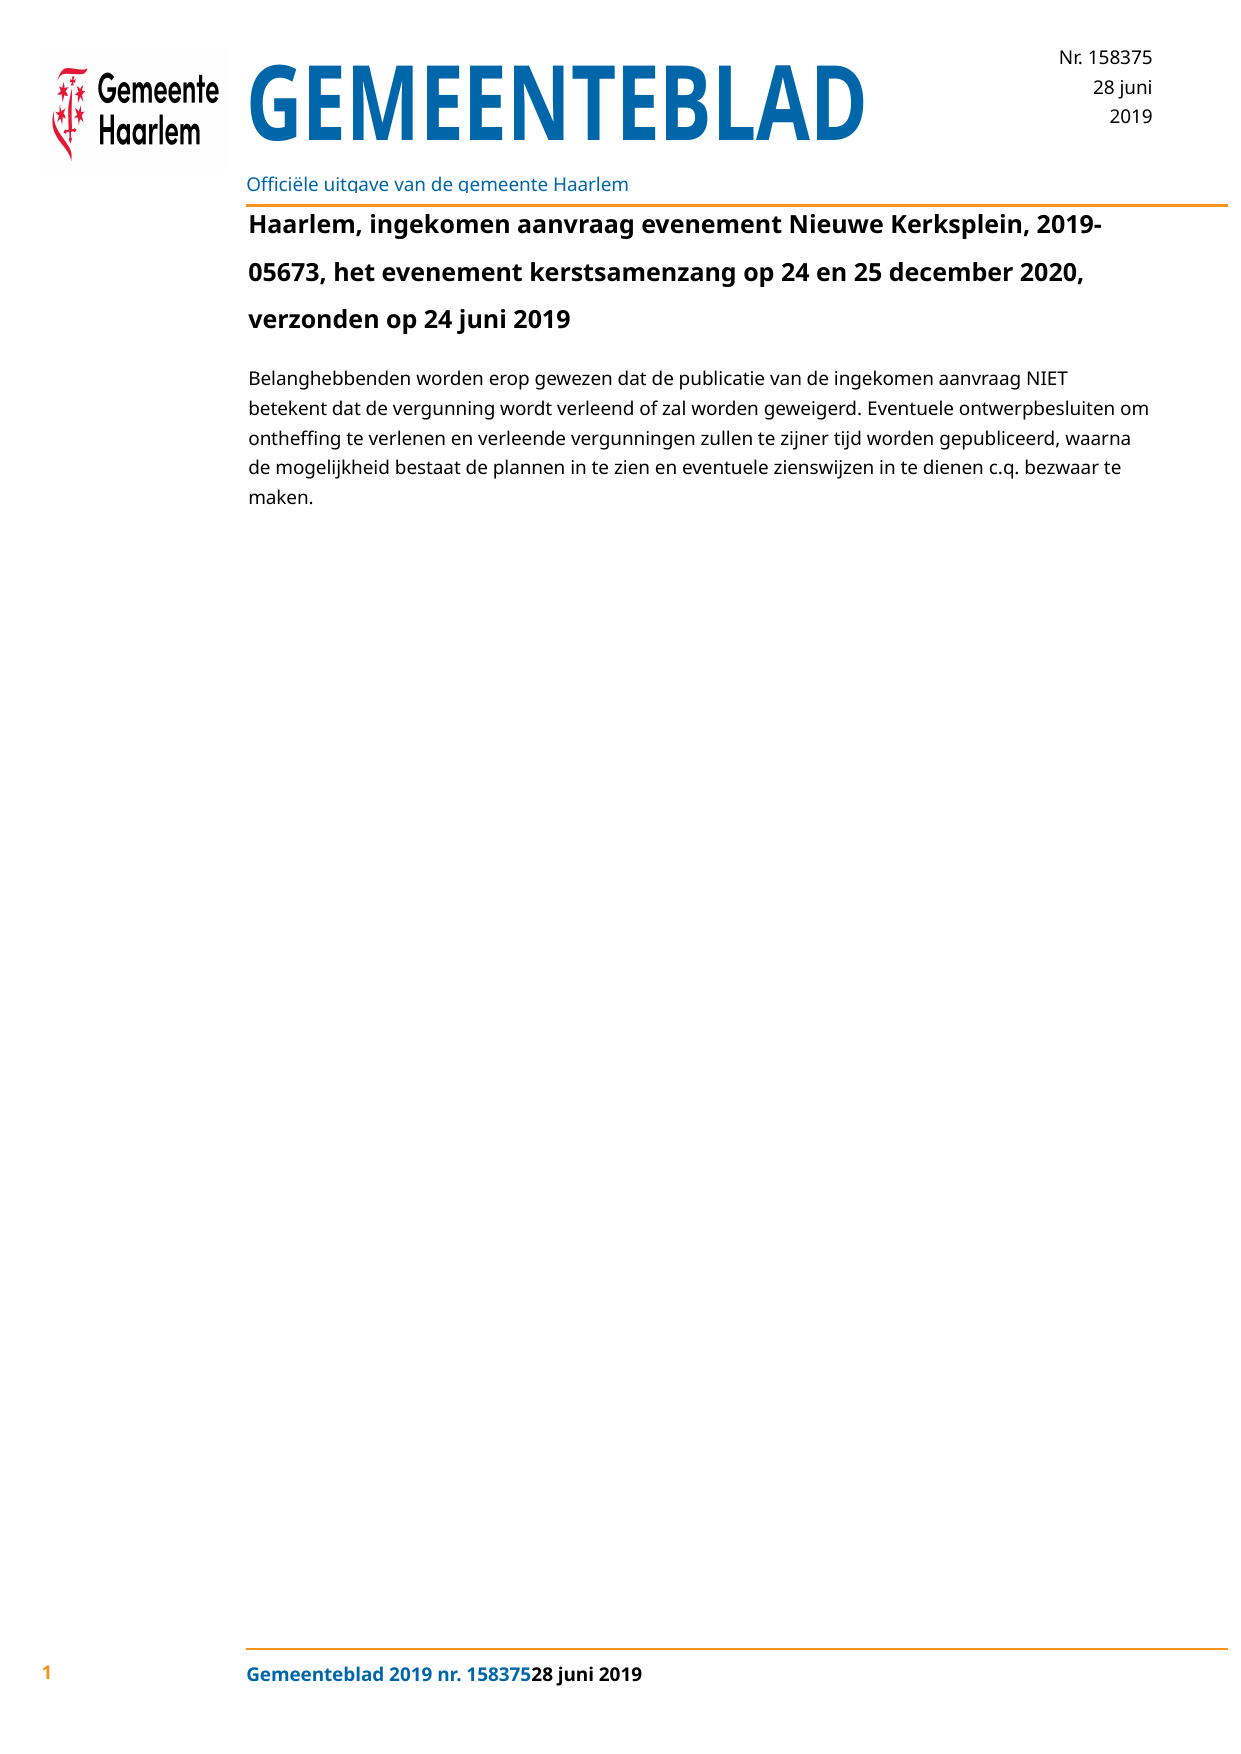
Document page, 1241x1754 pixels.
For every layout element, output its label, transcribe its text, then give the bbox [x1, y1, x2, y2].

picture [41, 47, 231, 172]
text Haarlem, ingekomen aanvraag evenement Nieuwe Kerksplein, 2019-05673, het evenement kerstsamenzang op 24 en 25 december 2020, verzonden op 24 juni 2019 [248, 207, 1152, 336]
text Belanghebbenden worden erop gewezen dat de publicatie van de ingekomen aanvraag NIET betekent dat de vergunning wordt verleend of zal worden geweigerd. Eventuele ontwerpbesluiten om ontheffing te verlenen en verleende vergunningen zullen te zijner tijd worden gepubliceerd, waarna de mogelijkheid bestaat de plannen in te zien en eventuele zienswijzen in te dienen c.q. bezwaar te maken. [248, 366, 1152, 509]
